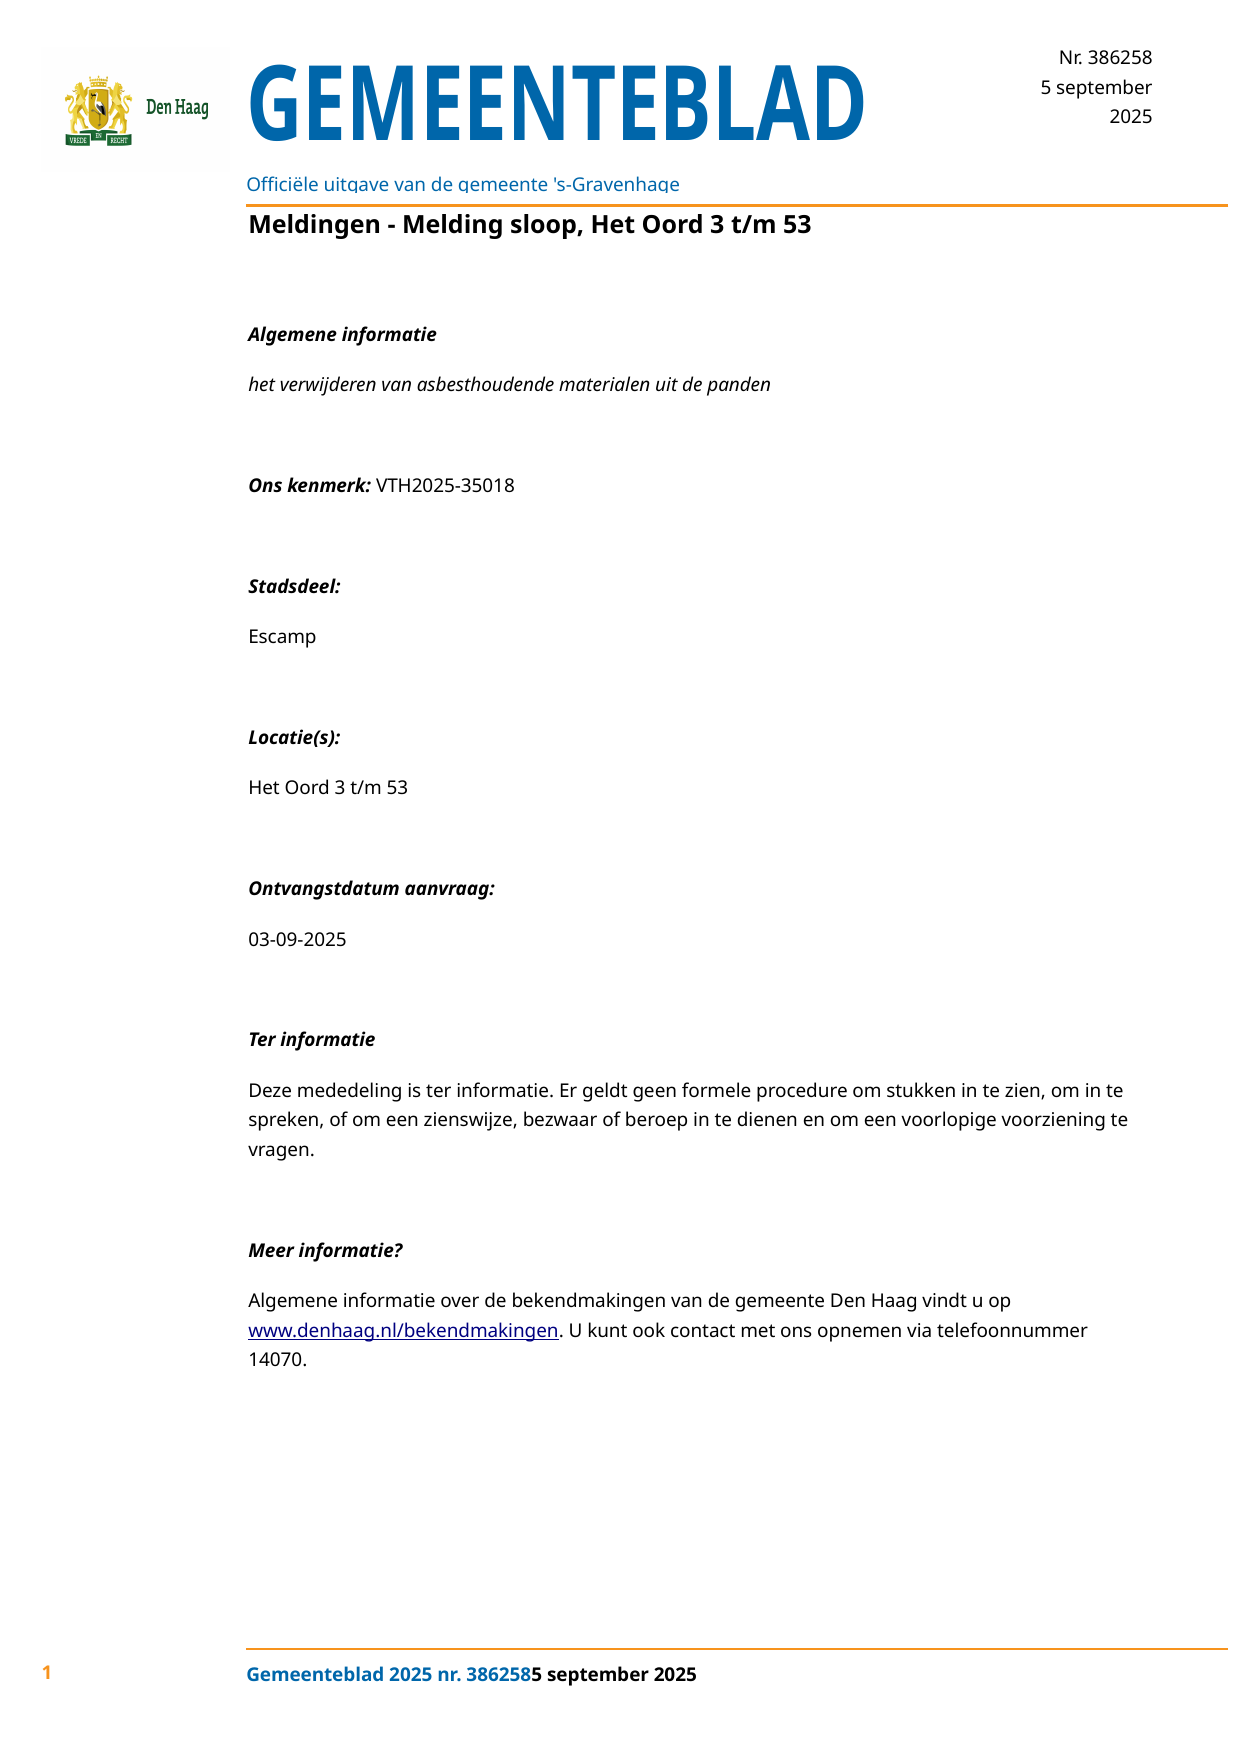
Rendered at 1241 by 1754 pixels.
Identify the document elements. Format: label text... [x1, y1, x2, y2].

text Deze mededeling is ter informatie. Er geldt geen formele procedure om stukken in te zien, om in te spreken, of om een zienswijze, bezwaar of beroep in te dienen en om een voorlopige voorziening te vragen. [248, 1077, 1152, 1162]
text Escamp [248, 623, 1152, 649]
picture [41, 47, 231, 172]
text Meer informatie? [248, 1237, 1152, 1263]
text Ontvangstdatum aanvraag: [248, 875, 1152, 901]
text Stadsdeel: [248, 573, 1152, 598]
text 03-09-2025 [248, 926, 1152, 951]
text Locatie(s): [248, 724, 1152, 750]
text Ter informatie [248, 1027, 1152, 1052]
text Meldingen - Melding sloop, Het Oord 3 t/m 53 [248, 207, 1152, 241]
text Ons kenmerk: VTH2025-35018 [248, 472, 1152, 498]
text Algemene informatie over de bekendmakingen van de gemeente Den Haag vindt u op www.denhaag.nl/bekendmakingen. U kunt ook contact met ons opnemen via telefoonnummer 14070. [248, 1287, 1152, 1372]
text Het Oord 3 t/m 53 [248, 774, 1152, 800]
text Algemene informatie [248, 321, 1152, 346]
text het verwijderen van asbesthoudende materialen uit de panden [248, 371, 1152, 397]
